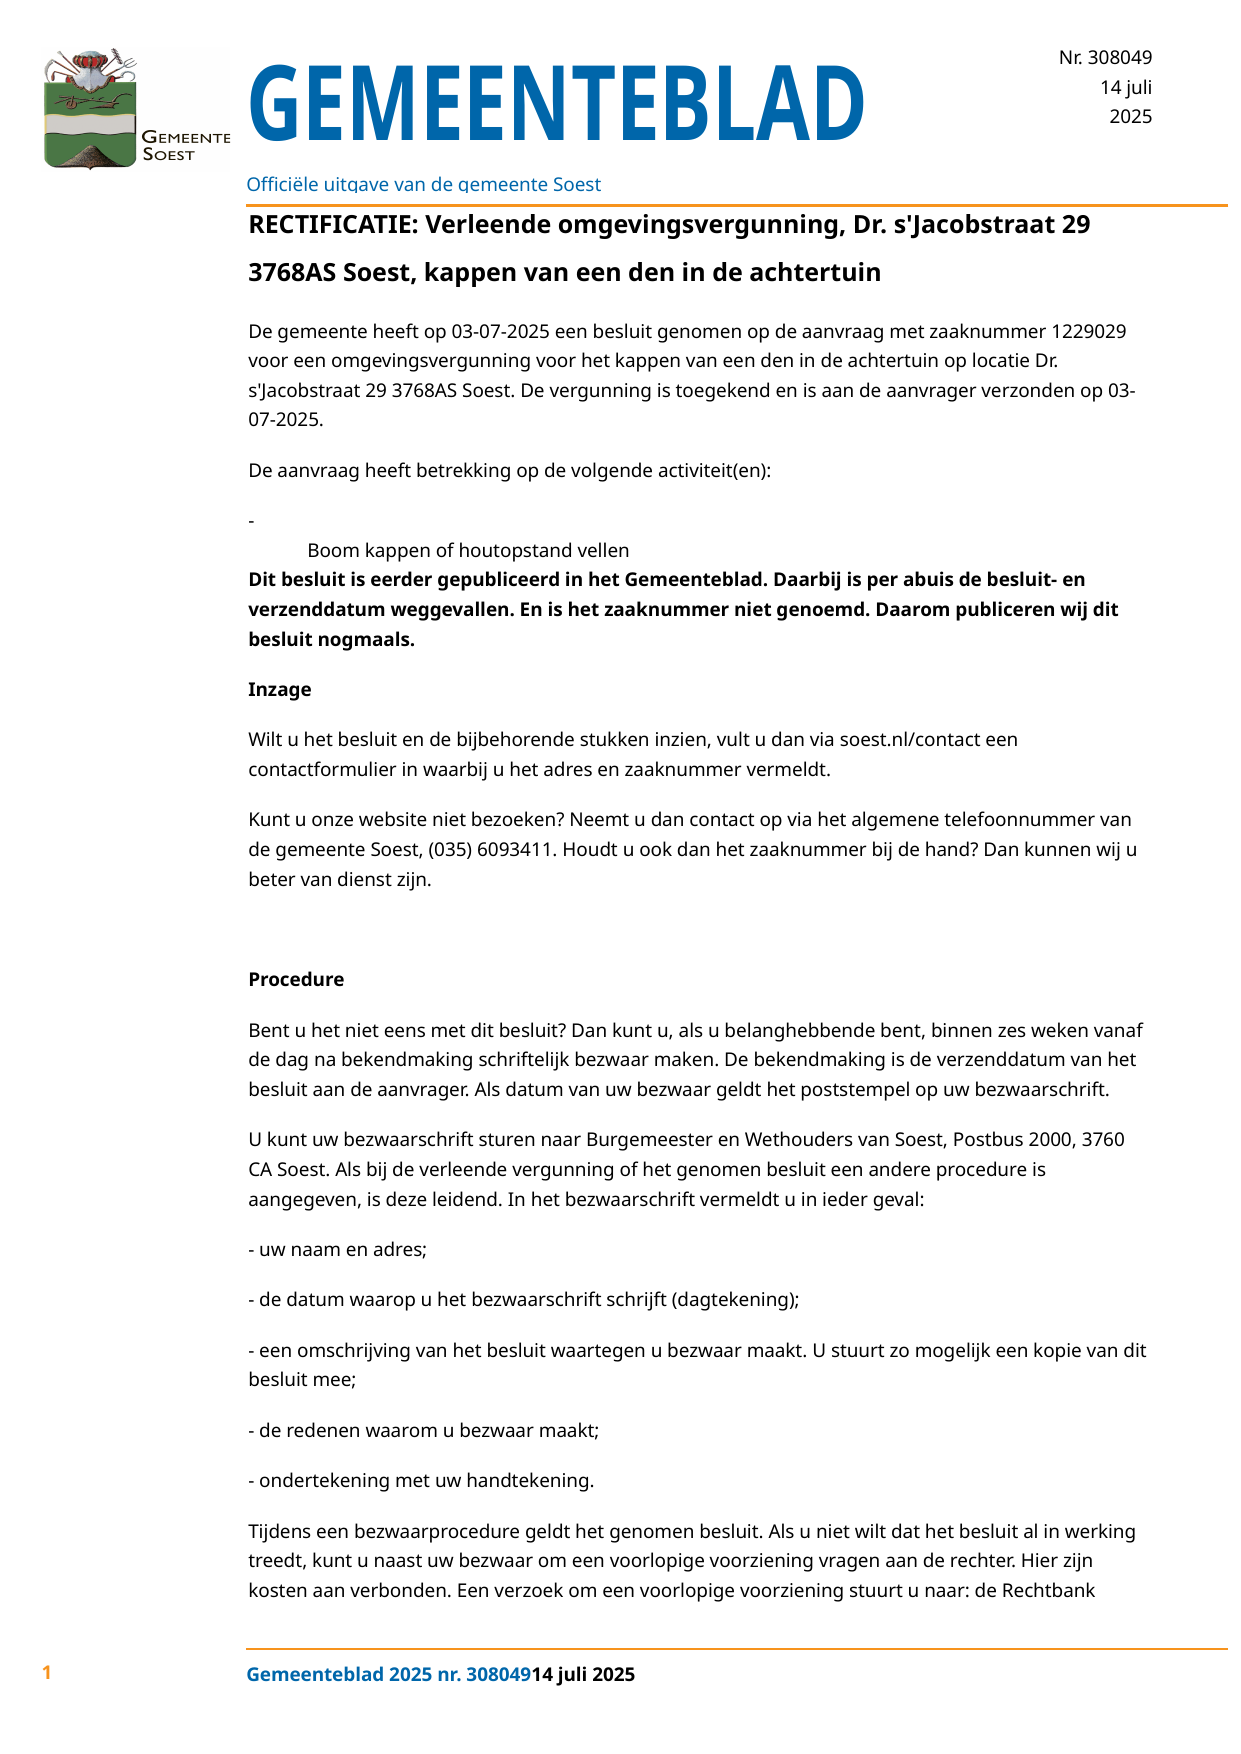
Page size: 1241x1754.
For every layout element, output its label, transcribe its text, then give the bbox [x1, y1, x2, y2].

text De gemeente heeft op 03-07-2025 een besluit genomen op de aanvraag met zaaknummer 1229029 voor een omgevingsvergunning voor het kappen van een den in de achtertuin op locatie Dr. s'Jacobstraat 29 3768AS Soest. De vergunning is toegekend en is aan de aanvrager verzonden op 03-07-2025. [248, 318, 1152, 432]
text - de datum waarop u het bezwaarschrift schrijft (dagtekening); [248, 1287, 1152, 1312]
text RECTIFICATIE: Verleende omgevingsvergunning, Dr. s'Jacobstraat 29 3768AS Soest, kappen van een den in de achtertuin [248, 207, 1152, 288]
text - uw naam en adres; [248, 1236, 1152, 1262]
text - de redenen waarom u bezwaar maakt; [248, 1417, 1152, 1443]
text De aanvraag heeft betrekking op de volgende activiteit(en): [248, 457, 1152, 483]
text U kunt uw bezwaarschrift sturen naar Burgemeester en Wethouders van Soest, Postbus 2000, 3760 CA Soest. Als bij de verleende vergunning of het genomen besluit een andere procedure is aangegeven, is deze leidend. In het bezwaarschrift vermeldt u in ieder geval: [248, 1127, 1152, 1212]
text Dit besluit is eerder gepubliceerd in het Gemeenteblad. Daarbij is per abuis de besluit- en verzenddatum weggevallen. En is het zaaknummer niet genoemd. Daarom publiceren wij dit besluit nogmaals. [248, 567, 1152, 652]
text - ondertekening met uw handtekening. [248, 1467, 1152, 1493]
text Procedure [248, 967, 1152, 992]
list Boom kappen of houtopstand vellen [248, 537, 1152, 563]
text Bent u het niet eens met dit besluit? Dan kunt u, als u belanghebbende bent, binnen zes weken vanaf de dag na bekendmaking schriftelijk bezwaar maken. De bekendmaking is de verzenddatum van het besluit aan de aanvrager. Als datum van uw bezwaar geldt het poststempel op uw bezwaarschrift. [248, 1017, 1152, 1102]
text Tijdens een bezwaarprocedure geldt het genomen besluit. Als u niet wilt dat het besluit al in werking treedt, kunt u naast uw bezwaar om een voorlopige voorziening vragen aan de rechter. Hier zijn kosten aan verbonden. Een verzoek om een voorlopige voorziening stuurt u naar: de Rechtbank [248, 1518, 1152, 1603]
text Kunt u onze website niet bezoeken? Neemt u dan contact op via het algemene telefoonnummer van de gemeente Soest, (035) 6093411. Houdt u ook dan het zaaknummer bij de hand? Dan kunnen wij u beter van dienst zijn. [248, 807, 1152, 892]
picture [41, 47, 231, 172]
text - een omschrijving van het besluit waartegen u bezwaar maakt. U stuurt zo mogelijk een kopie van dit besluit mee; [248, 1337, 1152, 1392]
text Wilt u het besluit en de bijbehorende stukken inzien, vult u dan via soest.nl/contact een contactformulier in waarbij u het adres en zaaknummer vermeldt. [248, 727, 1152, 782]
text Inzage [248, 676, 1152, 702]
